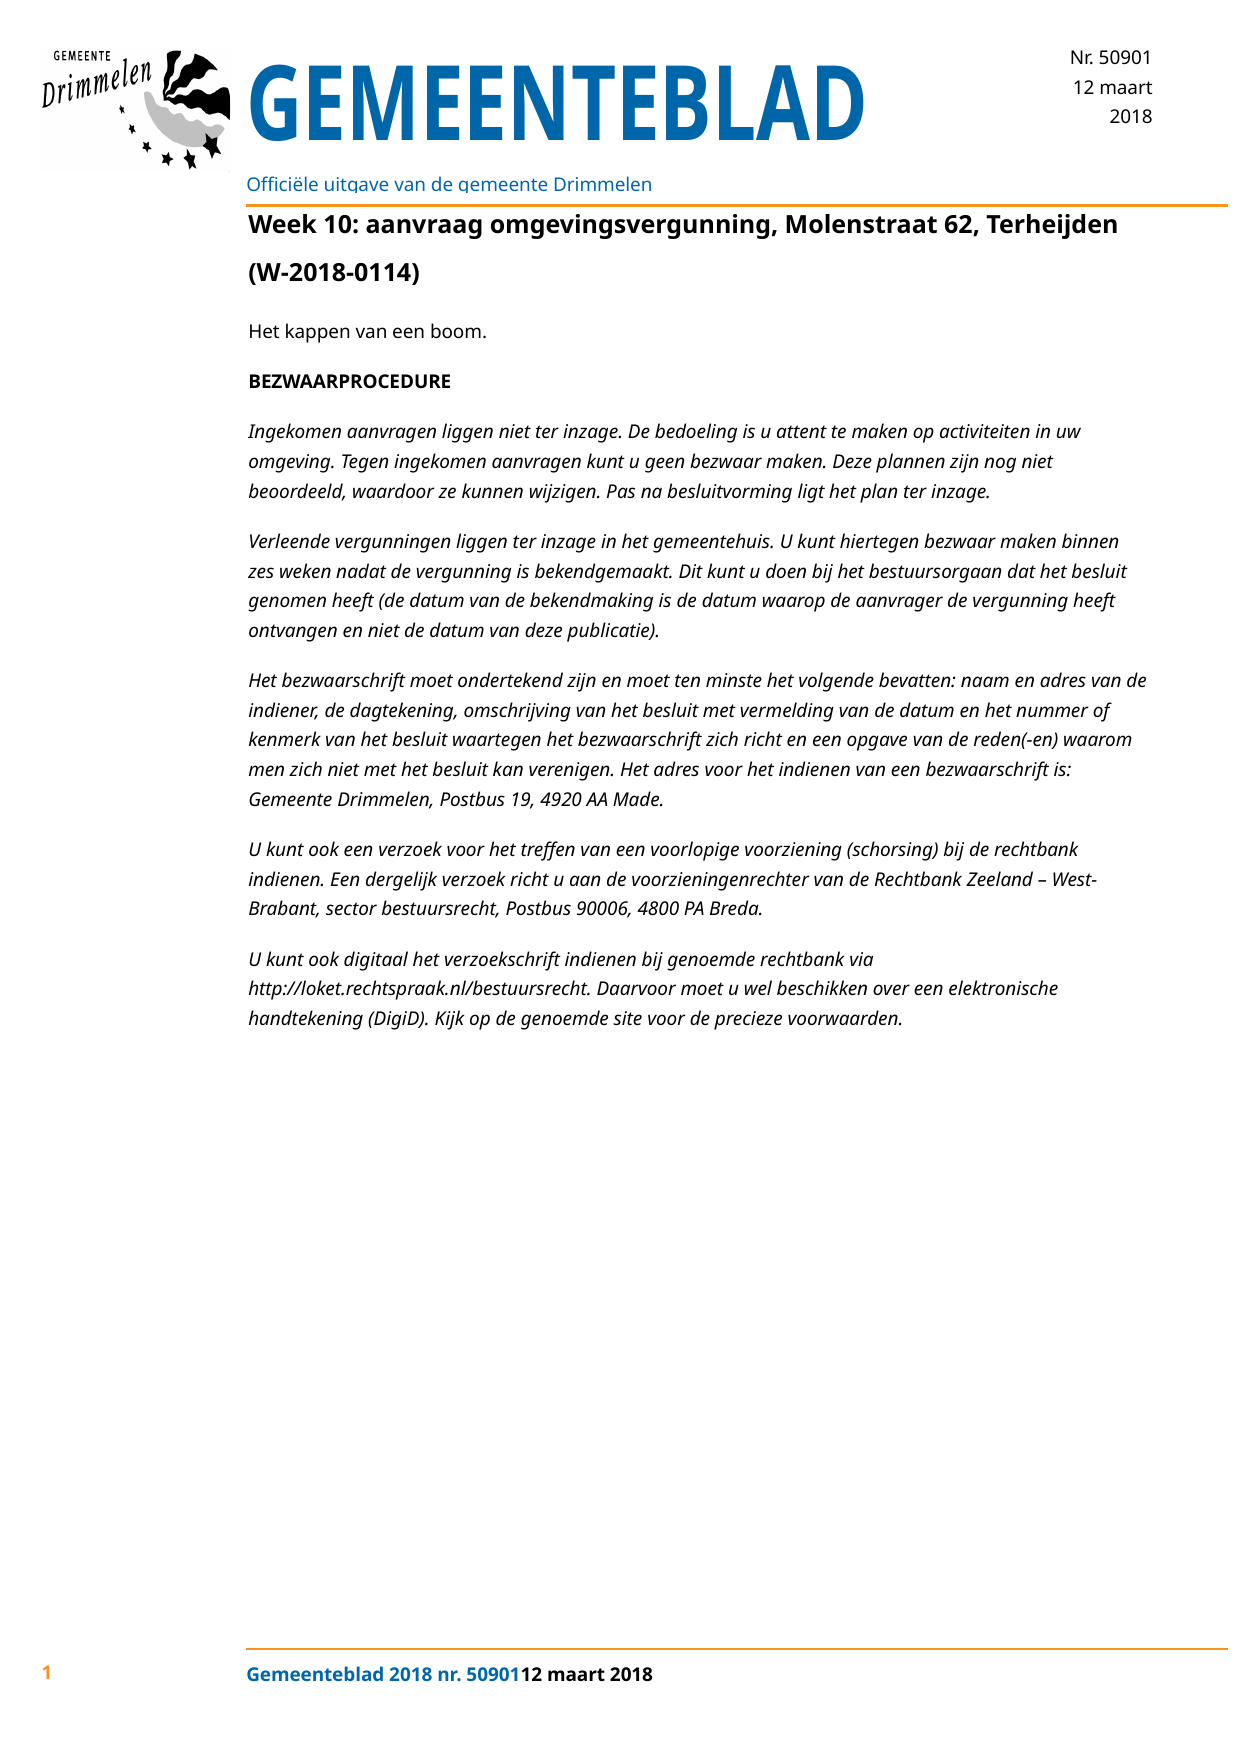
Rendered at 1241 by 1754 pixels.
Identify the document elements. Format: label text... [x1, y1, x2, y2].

text U kunt ook een verzoek voor het treffen van een voorlopige voorziening (schorsing) bij de rechtbank indienen. Een dergelijk verzoek richt u aan de voorzieningenrechter van de Rechtbank Zeeland – West-Brabant, sector bestuursrecht, Postbus 90006, 4800 PA Breda. [248, 836, 1152, 921]
text U kunt ook digitaal het verzoekschrift indienen bij genoemde rechtbank via http://loket.rechtspraak.nl/bestuursrecht. Daarvoor moet u wel beschikken over een elektronische handtekening (DigiD). Kijk op de genoemde site voor de precieze voorwaarden. [248, 946, 1152, 1031]
text Het kappen van een boom. [248, 318, 1152, 344]
picture [41, 47, 231, 172]
text Verleende vergunningen liggen ter inzage in het gemeentehuis. U kunt hiertegen bezwaar maken binnen zes weken nadat de vergunning is bekendgemaakt. Dit kunt u doen bij het bestuursorgaan dat het besluit genomen heeft (de datum van de bekendmaking is de datum waarop de aanvrager de vergunning heeft ontvangen en niet de datum van deze publicatie). [248, 528, 1152, 643]
text Het bezwaarschrift moet ondertekend zijn en moet ten minste het volgende bevatten: naam en adres van de indiener, de dagtekening, omschrijving van het besluit met vermelding van de datum en het nummer of kenmerk van het besluit waartegen het bezwaarschrift zich richt en een opgave van de reden(-en) waarom men zich niet met het besluit kan verenigen. Het adres voor het indienen van een bezwaarschrift is: Gemeente Drimmelen, Postbus 19, 4920 AA Made. [248, 667, 1152, 812]
text Ingekomen aanvragen liggen niet ter inzage. De bedoeling is u attent te maken op activiteiten in uw omgeving. Tegen ingekomen aanvragen kunt u geen bezwaar maken. Deze plannen zijn nog niet beoordeeld, waardoor ze kunnen wijzigen. Pas na besluitvorming ligt het plan ter inzage. [248, 419, 1152, 504]
text Week 10: aanvraag omgevingsvergunning, Molenstraat 62, Terheijden (W-2018-0114) [248, 207, 1152, 288]
text BEZWAARPROCEDURE [248, 368, 1152, 394]
